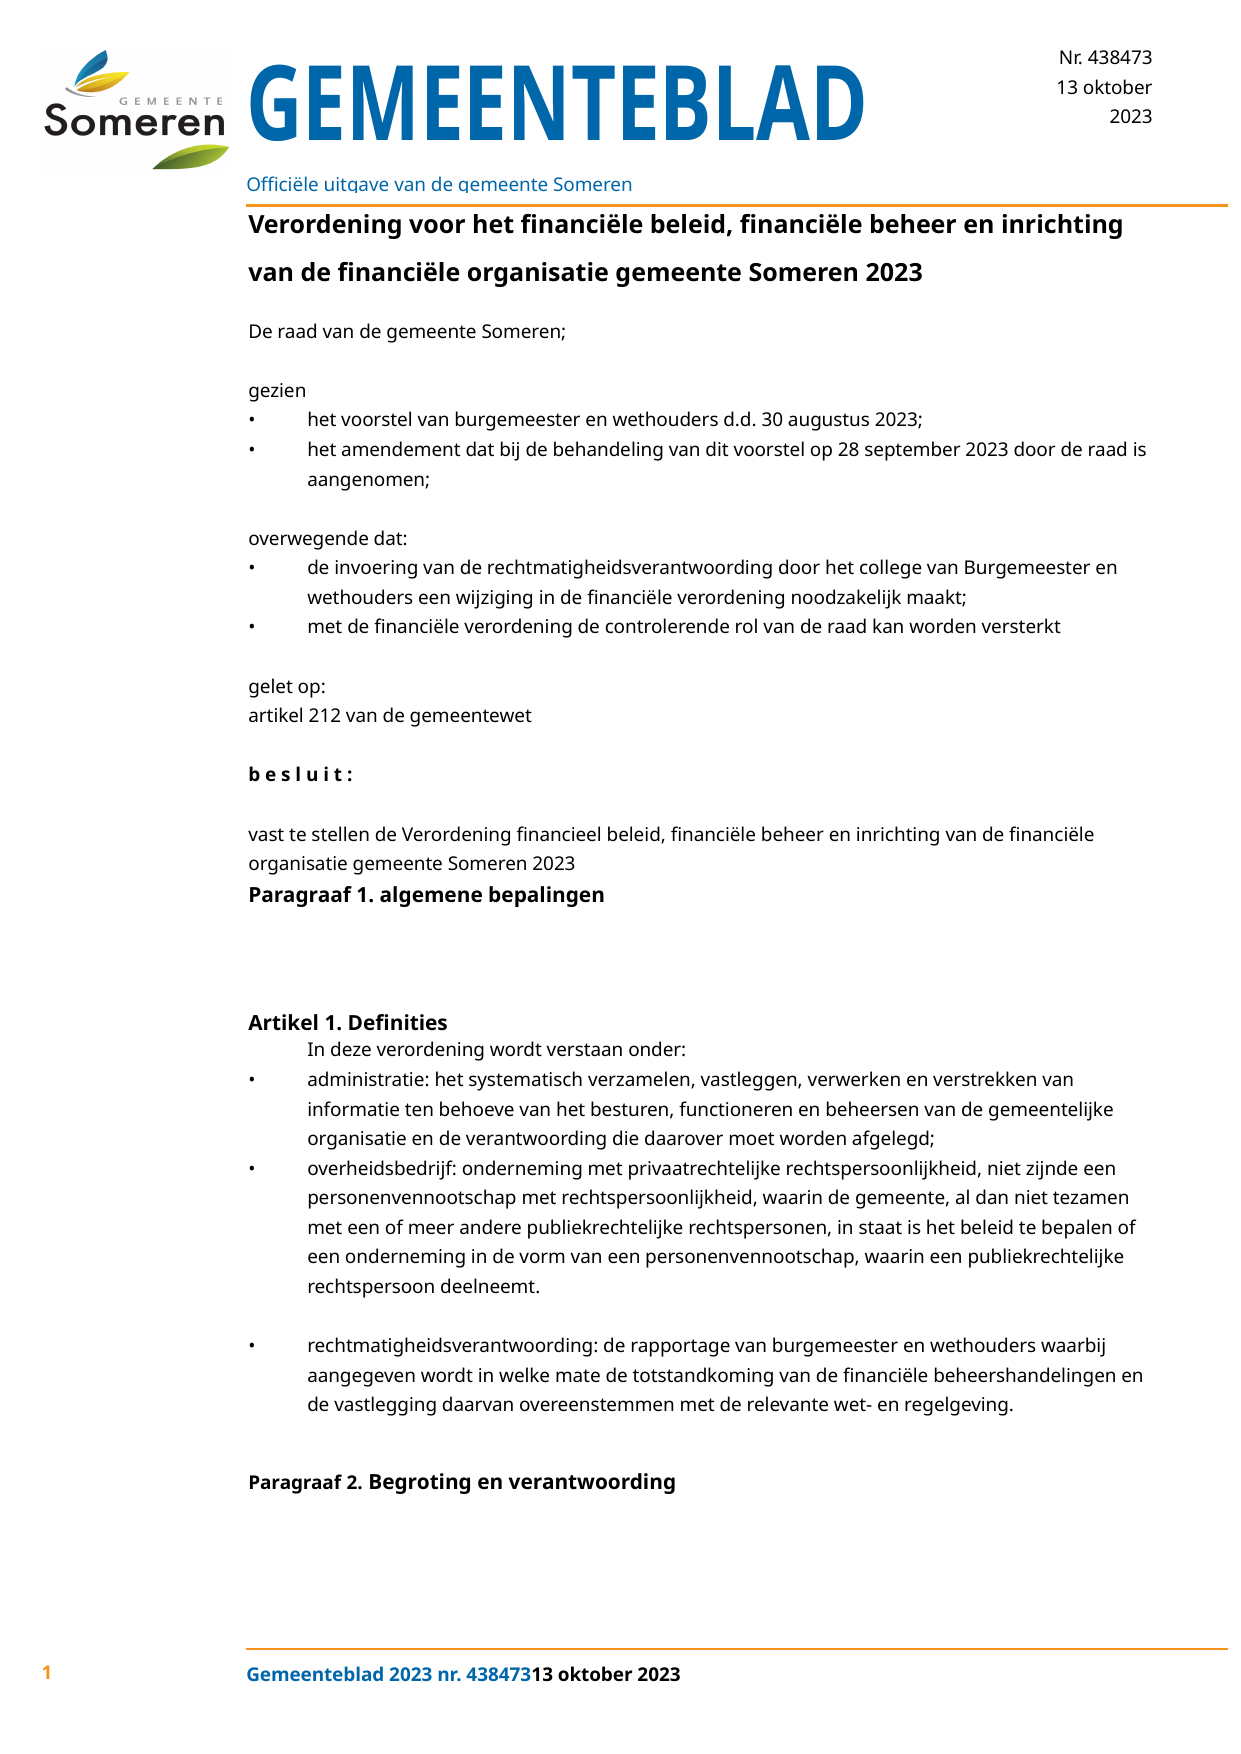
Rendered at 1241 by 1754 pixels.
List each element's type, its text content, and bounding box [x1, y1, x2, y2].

text vast te stellen de Verordening financieel beleid, financiële beheer en inrichting van de financiële organisatie gemeente Someren 2023 [248, 821, 1152, 876]
list In deze verordening wordt verstaan onder: [248, 1037, 1152, 1062]
text Artikel 1. Definities [248, 1008, 1152, 1037]
text Paragraaf 2. Begroting en verantwoording [248, 1467, 1152, 1495]
text overwegende dat: [248, 525, 1152, 551]
text De raad van de gemeente Someren; [248, 318, 1152, 344]
text artikel 212 van de gemeentewet [248, 702, 1152, 728]
list rechtmatigheidsverantwoording: de rapportage van burgemeester en wethouders waarbij aangegeven wordt in welke mate de totstandkoming van de financiële beheershandelingen en de vastlegging daarvan overeenstemmen met de relevante wet- en regelgeving. [248, 1332, 1152, 1417]
list het amendement dat bij de behandeling van dit voorstel op 28 september 2023 door de raad is aangenomen; [248, 436, 1152, 492]
list administratie: het systematisch verzamelen, vastleggen, verwerken en verstrekken van informatie ten behoeve van het besturen, functioneren en beheersen van de gemeentelijke organisatie en de verantwoording die daarover moet worden afgelegd; [248, 1066, 1152, 1151]
list de invoering van de rechtmatigheidsverantwoording door het college van Burgemeester en wethouders een wijziging in de financiële verordening noodzakelijk maakt; [248, 554, 1152, 610]
text b e s l u i t : [248, 762, 1152, 787]
text gezien [248, 377, 1152, 403]
text gelet op: [248, 673, 1152, 699]
list overheidsbedrijf: onderneming met privaatrechtelijke rechtspersoonlijkheid, niet zijnde een personenvennootschap met rechtspersoonlijkheid, waarin de gemeente, al dan niet tezamen met een of meer andere publiekrechtelijke rechtspersonen, in staat is het beleid te bepalen of een onderneming in de vorm van een personenvennootschap, waarin een publiekrechtelijke rechtspersoon deelneemt. [248, 1155, 1152, 1299]
list met de financiële verordening de controlerende rol van de raad kan worden versterkt [248, 614, 1152, 639]
text Verordening voor het financiële beleid, financiële beheer en inrichting van de financiële organisatie gemeente Someren 2023 [248, 207, 1152, 288]
picture [41, 47, 231, 172]
text Paragraaf 1. algemene bepalingen [248, 880, 1152, 908]
list het voorstel van burgemeester en wethouders d.d. 30 augustus 2023; [248, 407, 1152, 432]
